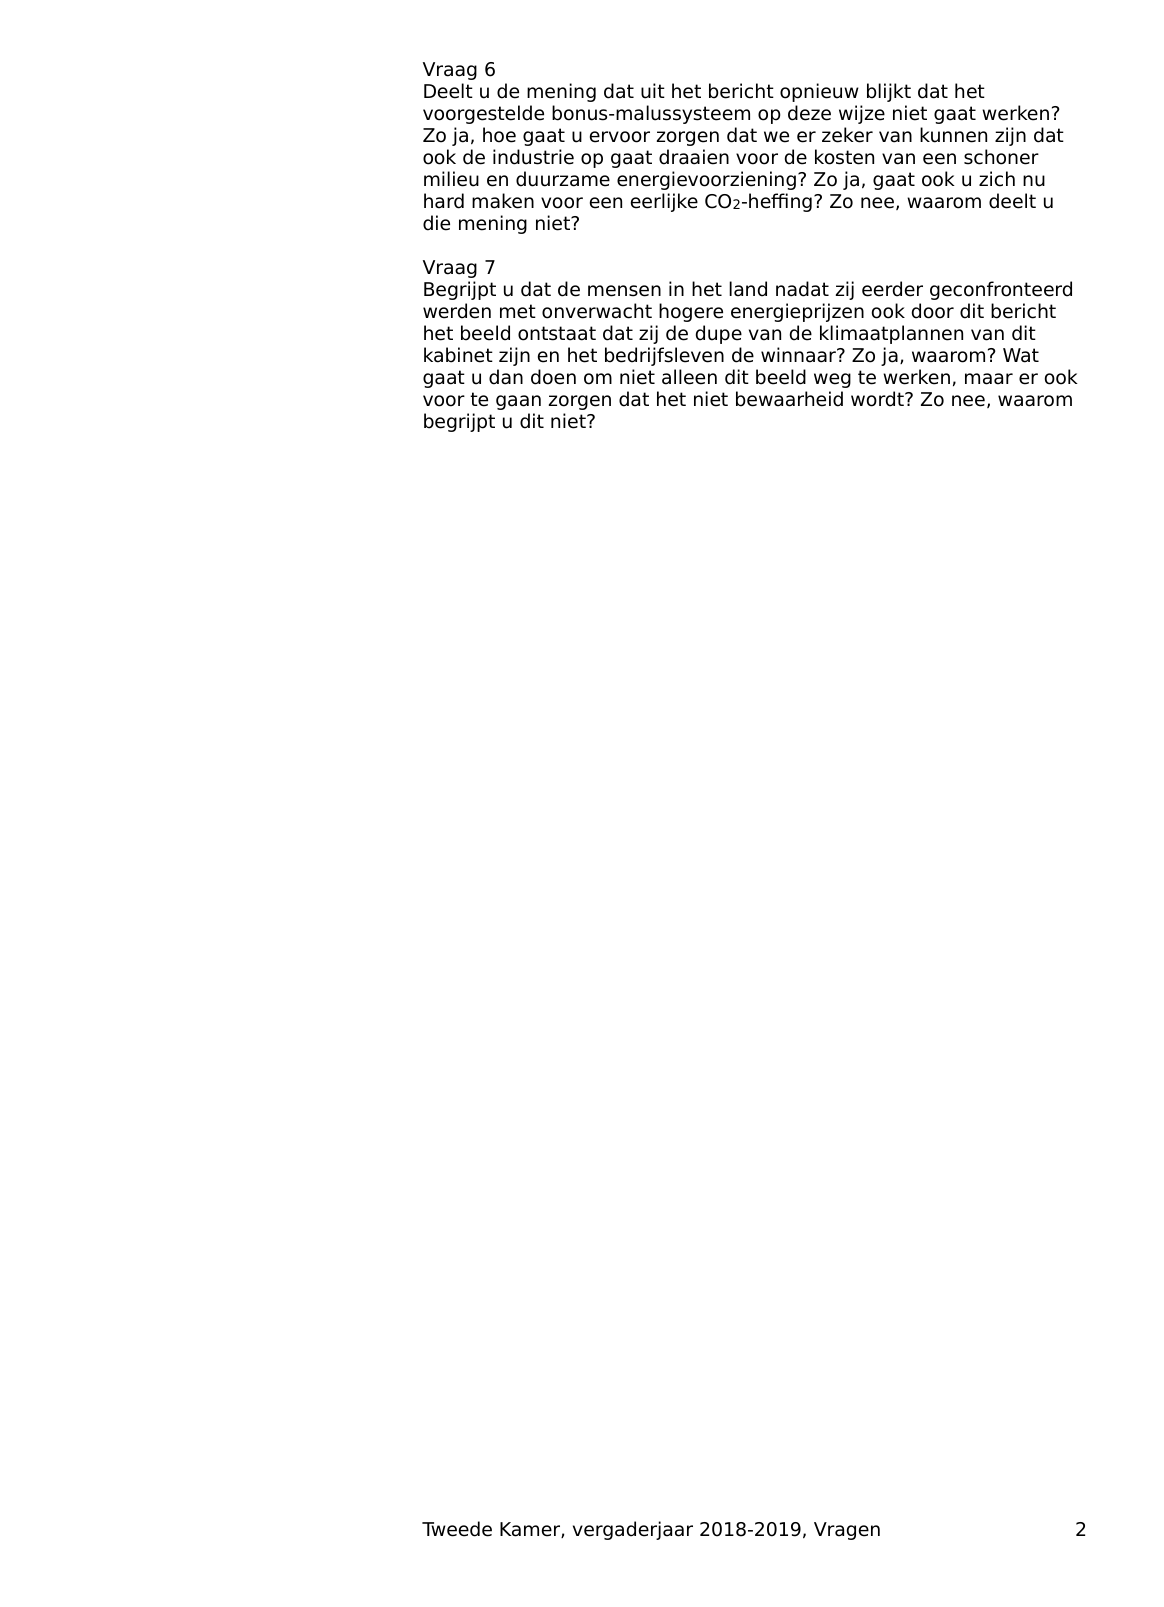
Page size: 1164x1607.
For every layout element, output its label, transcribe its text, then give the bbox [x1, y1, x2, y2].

text Vraag 6 [422, 59, 1087, 81]
text Deelt u de mening dat uit het bericht opnieuw blijkt dat het voorgestelde bonus-malussysteem op deze wijze niet gaat werken? Zo ja, hoe gaat u ervoor zorgen dat we er zeker van kunnen zijn dat ook de industrie op gaat draaien voor de kosten van een schoner milieu en duurzame energievoorziening? Zo ja, gaat ook u zich nu hard maken voor een eerlijke CO2-heffing? Zo nee, waarom deelt u die mening niet? [422, 81, 1087, 235]
text Begrijpt u dat de mensen in het land nadat zij eerder geconfronteerd werden met onverwacht hogere energieprijzen ook door dit bericht het beeld ontstaat dat zij de dupe van de klimaatplannen van dit kabinet zijn en het bedrijfsleven de winnaar? Zo ja, waarom? Wat gaat u dan doen om niet alleen dit beeld weg te werken, maar er ook voor te gaan zorgen dat het niet bewaarheid wordt? Zo nee, waarom begrijpt u dit niet? [422, 279, 1087, 433]
text Vraag 7 [422, 257, 1087, 279]
